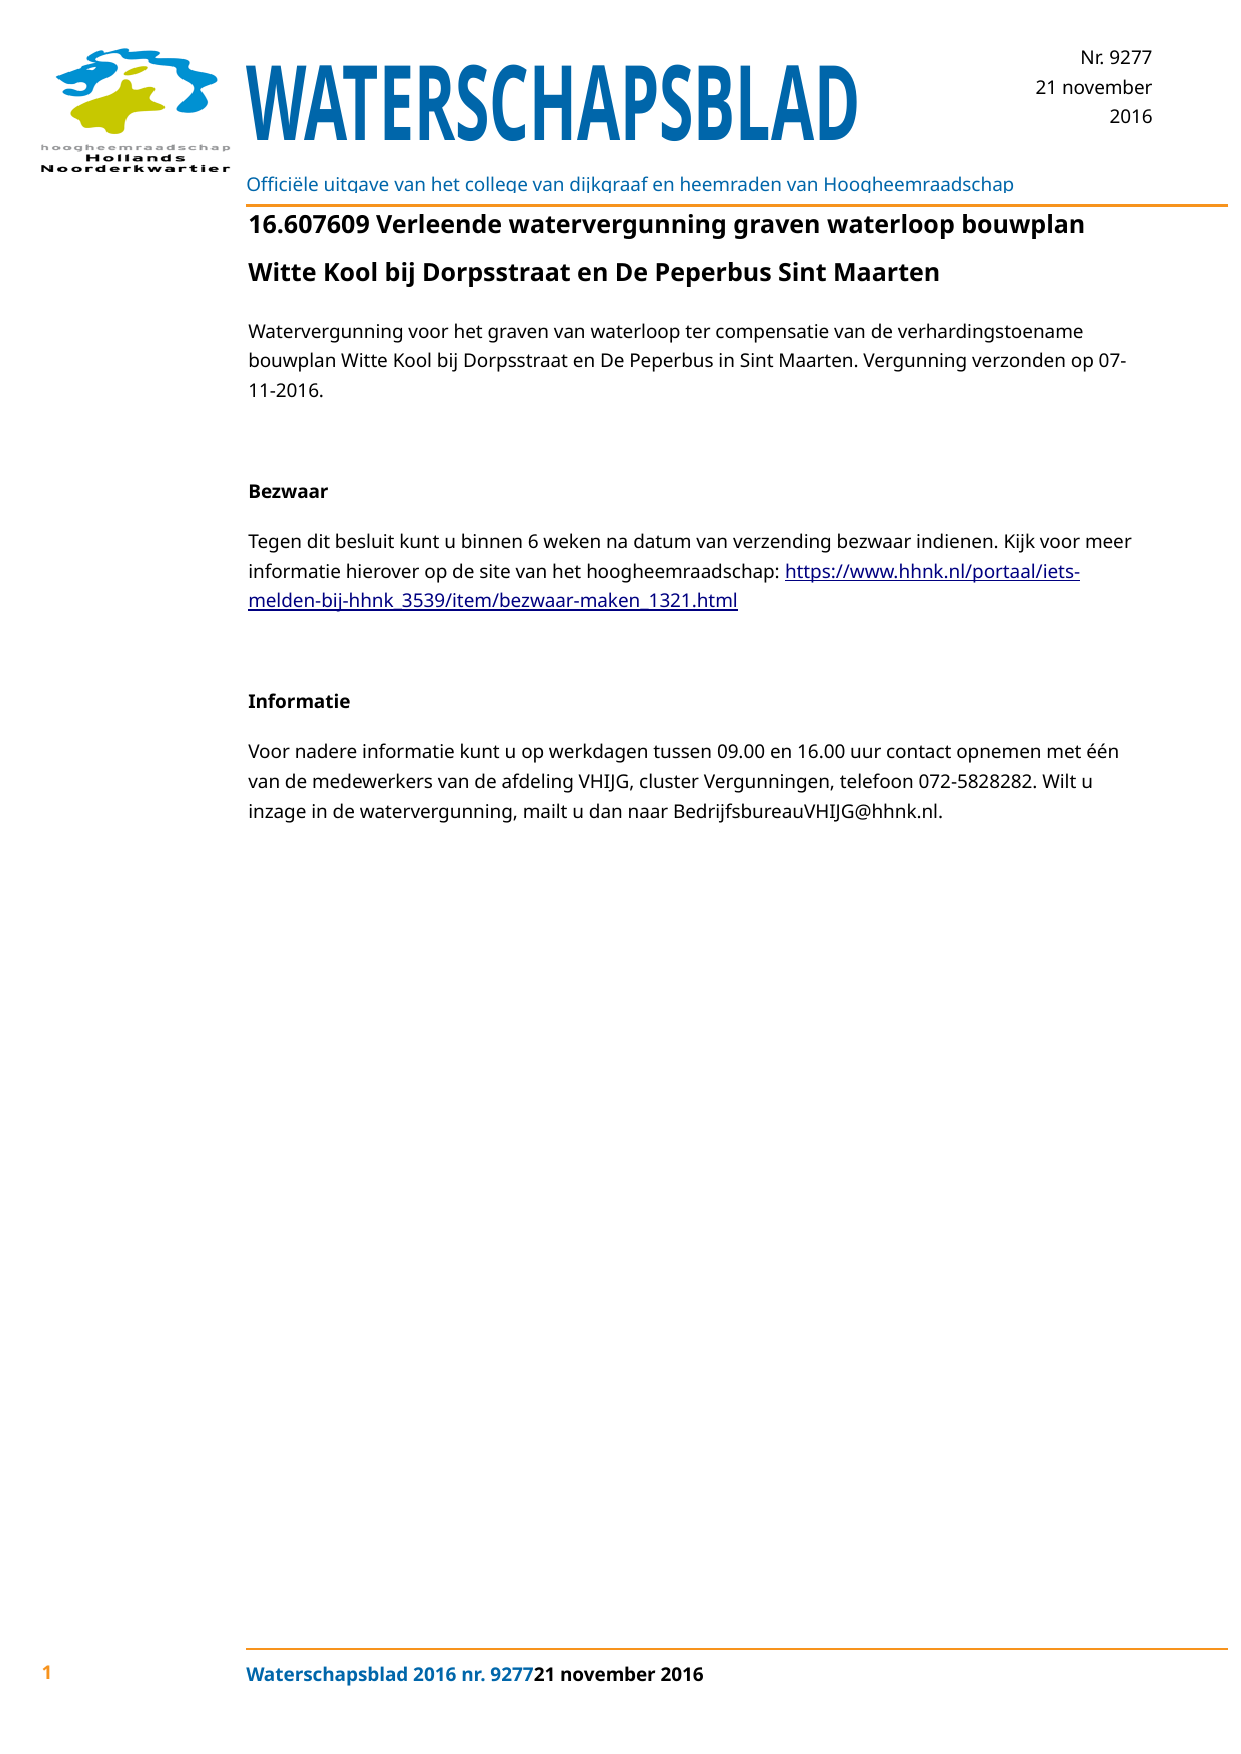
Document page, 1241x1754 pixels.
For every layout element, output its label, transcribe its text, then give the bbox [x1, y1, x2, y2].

text Tegen dit besluit kunt u binnen 6 weken na datum van verzending bezwaar indienen. Kijk voor meer informatie hierover op de site van het hoogheemraadschap: https://www.hhnk.nl/portaal/iets-melden-bij-hhnk_3539/item/bezwaar-maken_1321.html [248, 528, 1152, 613]
text Watervergunning voor het graven van waterloop ter compensatie van de verhardingstoename bouwplan Witte Kool bij Dorpsstraat en De Peperbus in Sint Maarten. Vergunning verzonden op 07-11-2016. [248, 318, 1152, 403]
text Voor nadere informatie kunt u op werkdagen tussen 09.00 en 16.00 uur contact opnemen met één van de medewerkers van de afdeling VHIJG, cluster Vergunningen, telefoon 072-5828282. Wilt u inzage in de watervergunning, mailt u dan naar BedrijfsbureauVHIJG@hhnk.nl. [248, 739, 1152, 824]
text Bezwaar [248, 478, 1152, 504]
picture [41, 47, 231, 172]
text Informatie [248, 688, 1152, 714]
text 16.607609 Verleende watervergunning graven waterloop bouwplan Witte Kool bij Dorpsstraat en De Peperbus Sint Maarten [248, 207, 1152, 288]
